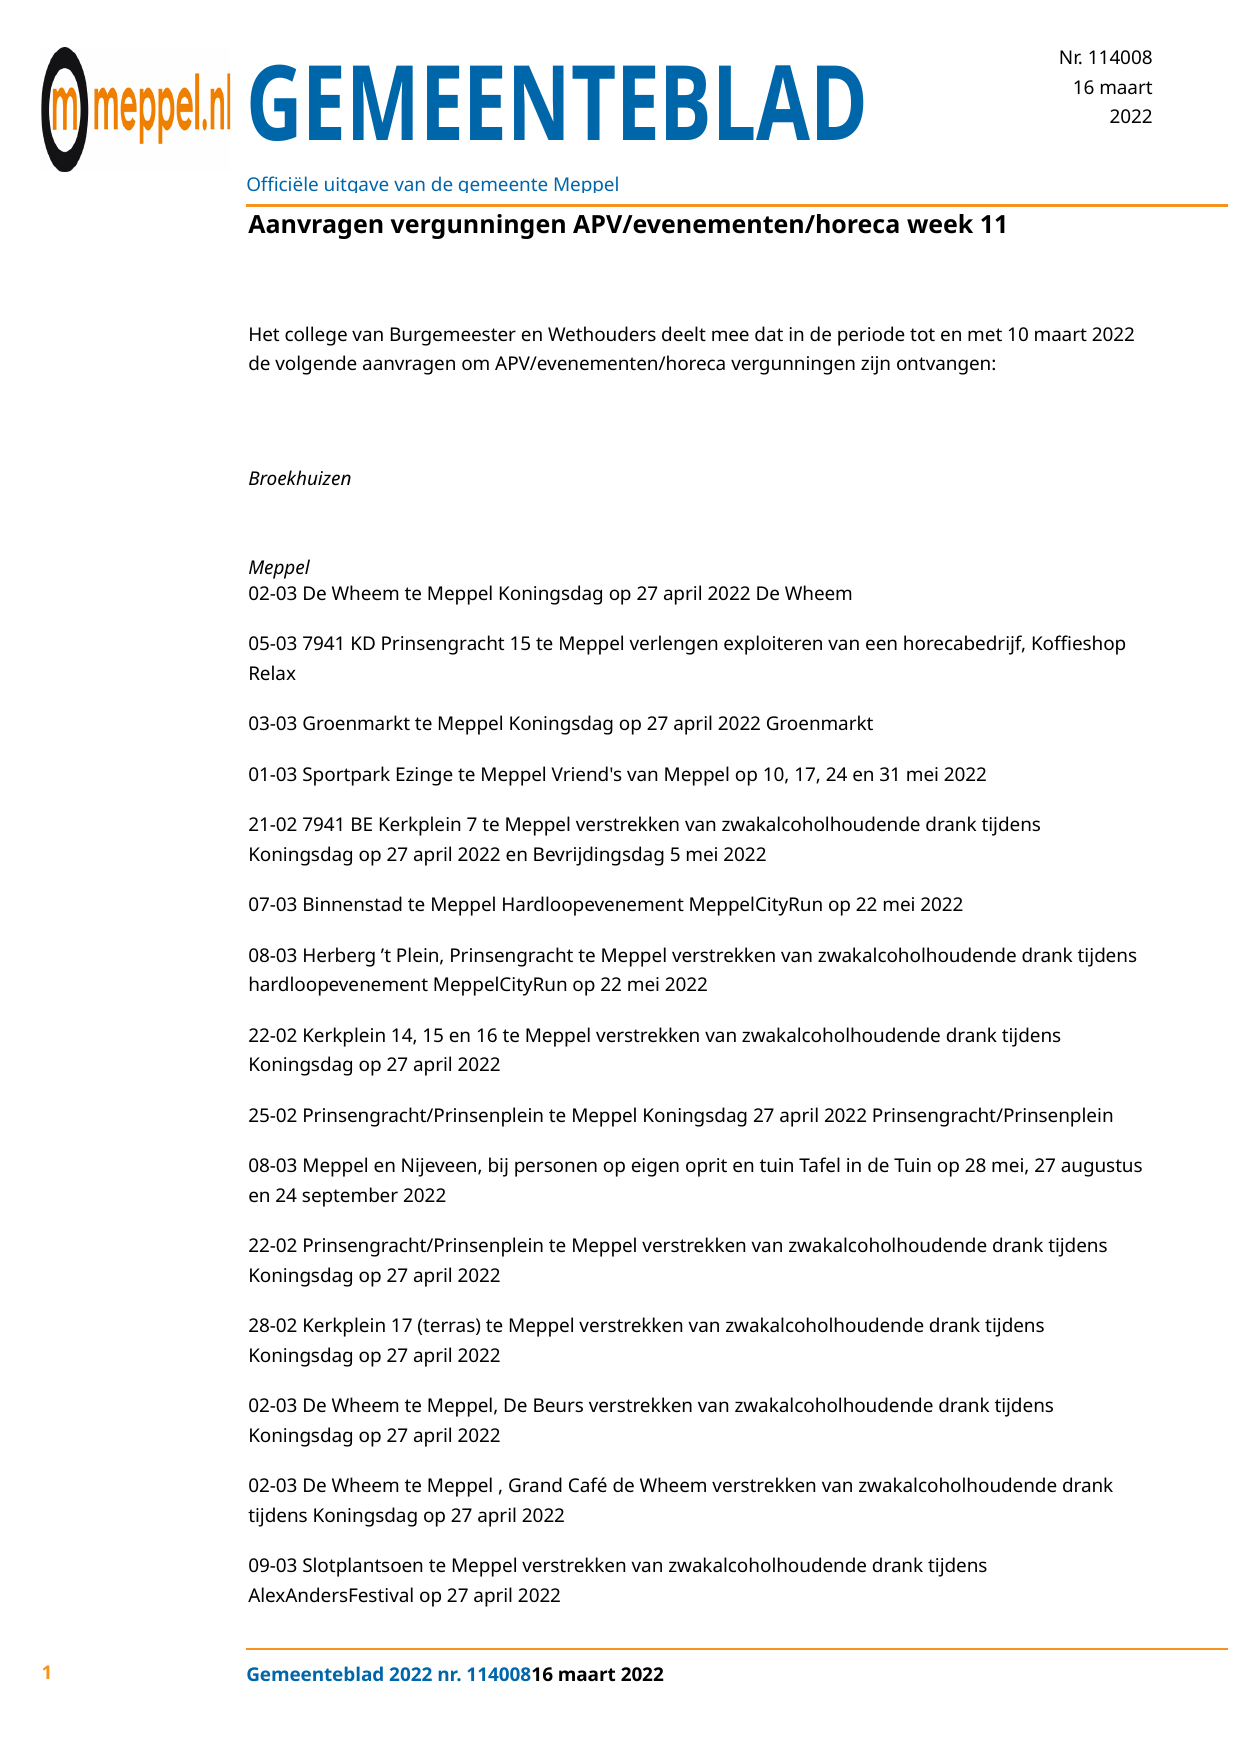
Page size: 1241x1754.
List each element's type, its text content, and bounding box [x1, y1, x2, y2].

text 25-02 Prinsengracht/Prinsenplein te Meppel Koningsdag 27 april 2022 Prinsengracht/Prinsenplein [248, 1102, 1152, 1127]
text Het college van Burgemeester en Wethouders deelt mee dat in de periode tot en met 10 maart 2022 de volgende aanvragen om APV/evenementen/horeca vergunningen zijn ontvangen: [248, 321, 1152, 376]
text 22-02 Prinsengracht/Prinsenplein te Meppel verstrekken van zwakalcoholhoudende drank tijdens Koningsdag op 27 april 2022 [248, 1232, 1152, 1287]
text 02-03 De Wheem te Meppel Koningsdag op 27 april 2022 De Wheem [248, 580, 1152, 606]
text Meppel [248, 554, 1152, 580]
text 22-02 Kerkplein 14, 15 en 16 te Meppel verstrekken van zwakalcoholhoudende drank tijdens Koningsdag op 27 april 2022 [248, 1022, 1152, 1077]
text 08-03 Herberg ’t Plein, Prinsengracht te Meppel verstrekken van zwakalcoholhoudende drank tijdens hardloopevenement MeppelCityRun op 22 mei 2022 [248, 942, 1152, 997]
text 28-02 Kerkplein 17 (terras) te Meppel verstrekken van zwakalcoholhoudende drank tijdens Koningsdag op 27 april 2022 [248, 1312, 1152, 1367]
text 02-03 De Wheem te Meppel , Grand Café de Wheem verstrekken van zwakalcoholhoudende drank tijdens Koningsdag op 27 april 2022 [248, 1472, 1152, 1527]
text Broekhuizen [248, 465, 1152, 490]
text 01-03 Sportpark Ezinge te Meppel Vriend's van Meppel op 10, 17, 24 en 31 mei 2022 [248, 761, 1152, 787]
text 05-03 7941 KD Prinsengracht 15 te Meppel verlengen exploiteren van een horecabedrijf, Koffieshop Relax [248, 631, 1152, 686]
text 07-03 Binnenstad te Meppel Hardloopevenement MeppelCityRun op 22 mei 2022 [248, 891, 1152, 917]
picture [41, 47, 231, 172]
text 08-03 Meppel en Nijeveen, bij personen op eigen oprit en tuin Tafel in de Tuin op 28 mei, 27 augustus en 24 september 2022 [248, 1152, 1152, 1207]
text 09-03 Slotplantsoen te Meppel verstrekken van zwakalcoholhoudende drank tijdens AlexAndersFestival op 27 april 2022 [248, 1552, 1152, 1607]
text 03-03 Groenmarkt te Meppel Koningsdag op 27 april 2022 Groenmarkt [248, 711, 1152, 736]
text Aanvragen vergunningen APV/evenementen/horeca week 11 [248, 207, 1152, 241]
text 02-03 De Wheem te Meppel, De Beurs verstrekken van zwakalcoholhoudende drank tijdens Koningsdag op 27 april 2022 [248, 1392, 1152, 1447]
text 21-02 7941 BE Kerkplein 7 te Meppel verstrekken van zwakalcoholhoudende drank tijdens Koningsdag op 27 april 2022 en Bevrijdingsdag 5 mei 2022 [248, 811, 1152, 867]
